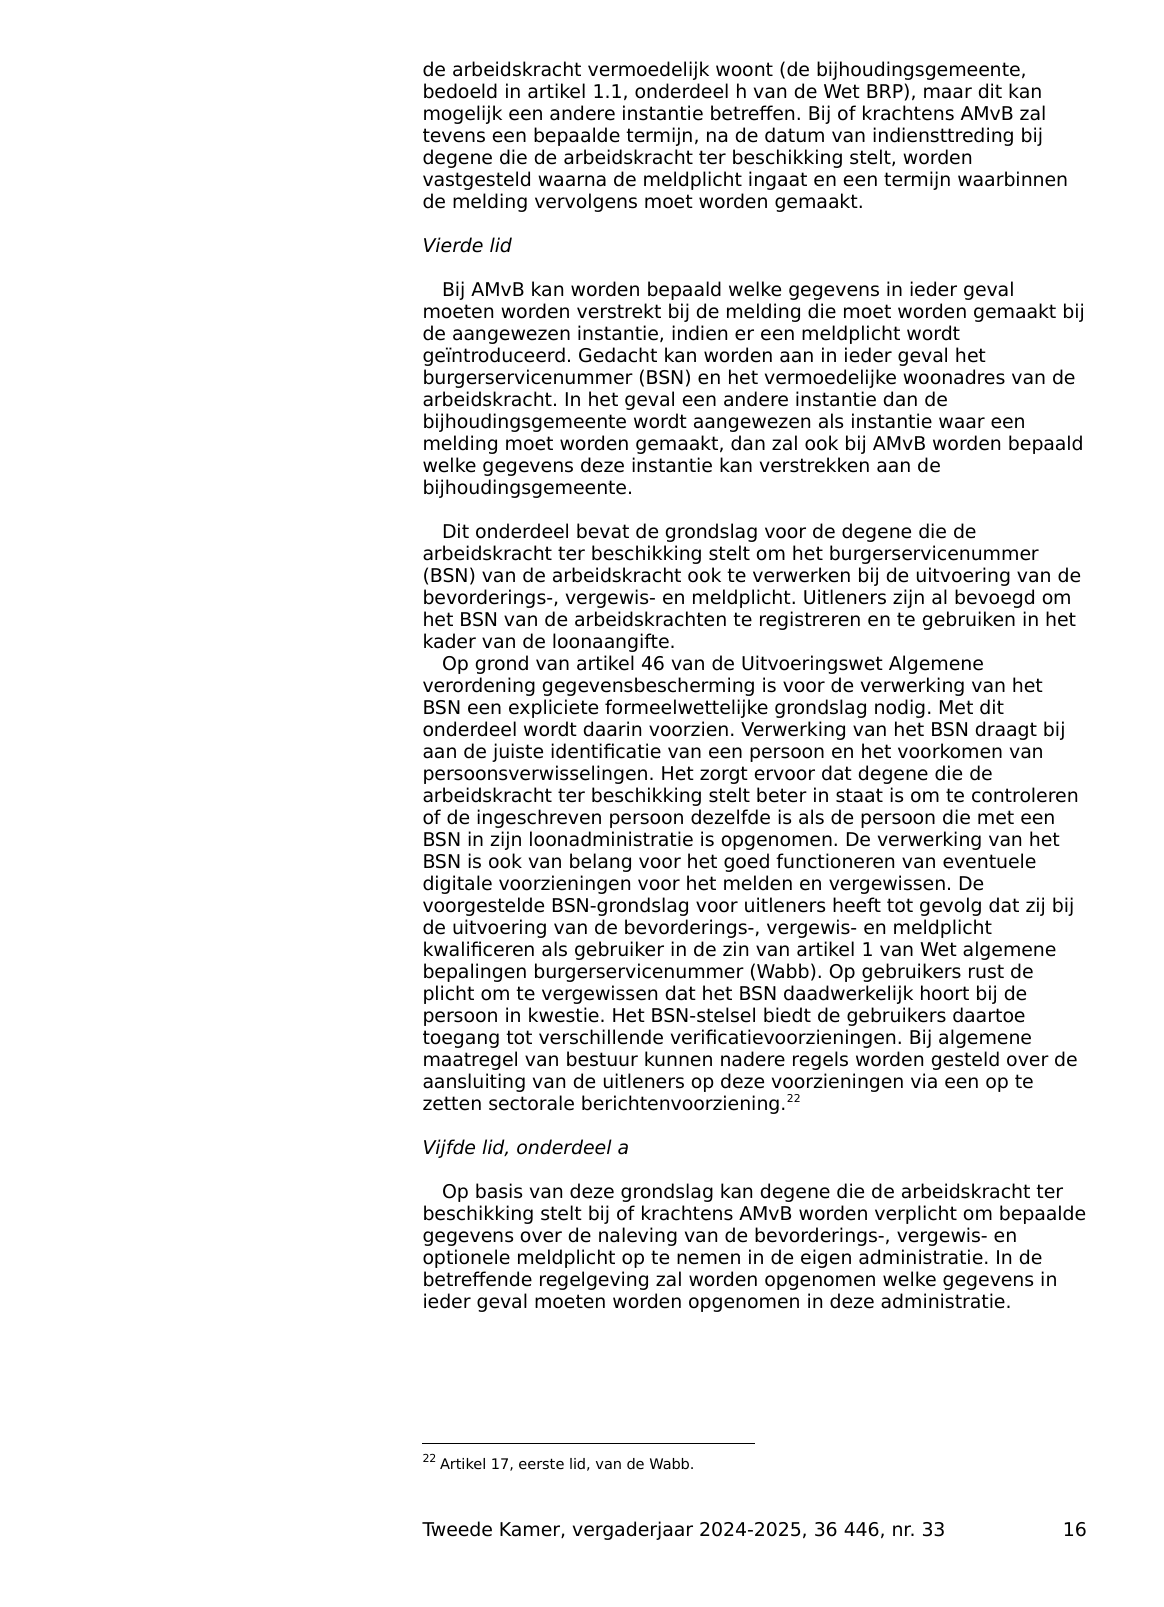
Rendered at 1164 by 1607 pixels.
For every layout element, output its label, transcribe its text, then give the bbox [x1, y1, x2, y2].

subtitle Vierde lid [422, 235, 1087, 257]
text Dit onderdeel bevat de grondslag voor de degene die de arbeidskracht ter beschikking stelt om het burgerservicenummer (BSN) van de arbeidskracht ook te verwerken bij de uitvoering van de bevorderings-, vergewis- en meldplicht. Uitleners zijn al bevoegd om het BSN van de arbeidskrachten te registreren en te gebruiken in het kader van de loonaangifte. [422, 521, 1087, 653]
text Artikel 17, eerste lid, van de Wabb. [422, 1452, 1087, 1474]
subtitle Vijfde lid, onderdeel a [422, 1137, 1087, 1159]
text Bij AMvB kan worden bepaald welke gegevens in ieder geval moeten worden verstrekt bij de melding die moet worden gemaakt bij de aangewezen instantie, indien er een meldplicht wordt geïntroduceerd. Gedacht kan worden aan in ieder geval het burgerservicenummer (BSN) en het vermoedelijke woonadres van de arbeidskracht. In het geval een andere instantie dan de bijhoudingsgemeente wordt aangewezen als instantie waar een melding moet worden gemaakt, dan zal ook bij AMvB worden bepaald welke gegevens deze instantie kan verstrekken aan de bijhoudingsgemeente. [422, 279, 1087, 499]
text Op grond van artikel 46 van de Uitvoeringswet Algemene verordening gegevensbescherming is voor de verwerking van het BSN een expliciete formeelwettelijke grondslag nodig. Met dit onderdeel wordt daarin voorzien. Verwerking van het BSN draagt bij aan de juiste identificatie van een persoon en het voorkomen van persoonsverwisselingen. Het zorgt ervoor dat degene die de arbeidskracht ter beschikking stelt beter in staat is om te controleren of de ingeschreven persoon dezelfde is als de persoon die met een BSN in zijn loonadministratie is opgenomen. De verwerking van het BSN is ook van belang voor het goed functioneren van eventuele digitale voorzieningen voor het melden en vergewissen. De voorgestelde BSN-grondslag voor uitleners heeft tot gevolg dat zij bij de uitvoering van de bevorderings-, vergewis- en meldplicht kwalificeren als gebruiker in de zin van artikel 1 van Wet algemene bepalingen burgerservicenummer (Wabb). Op gebruikers rust de plicht om te vergewissen dat het BSN daadwerkelijk hoort bij de persoon in kwestie. Het BSN-stelsel biedt de gebruikers daartoe toegang tot verschillende verificatievoorzieningen. Bij algemene maatregel van bestuur kunnen nadere regels worden gesteld over de aansluiting van de uitleners op deze voorzieningen via een op te zetten sectorale berichtenvoorziening. [422, 653, 1087, 1115]
text de arbeidskracht vermoedelijk woont (de bijhoudingsgemeente, bedoeld in artikel 1.1, onderdeel h van de Wet BRP), maar dit kan mogelijk een andere instantie betreffen. Bij of krachtens AMvB zal tevens een bepaalde termijn, na de datum van indiensttreding bij degene die de arbeidskracht ter beschikking stelt, worden vastgesteld waarna de meldplicht ingaat en een termijn waarbinnen de melding vervolgens moet worden gemaakt. [422, 59, 1087, 213]
text Op basis van deze grondslag kan degene die de arbeidskracht ter beschikking stelt bij of krachtens AMvB worden verplicht om bepaalde gegevens over de naleving van de bevorderings-, vergewis- en optionele meldplicht op te nemen in de eigen administratie. In de betreffende regelgeving zal worden opgenomen welke gegevens in ieder geval moeten worden opgenomen in deze administratie. [422, 1181, 1087, 1313]
